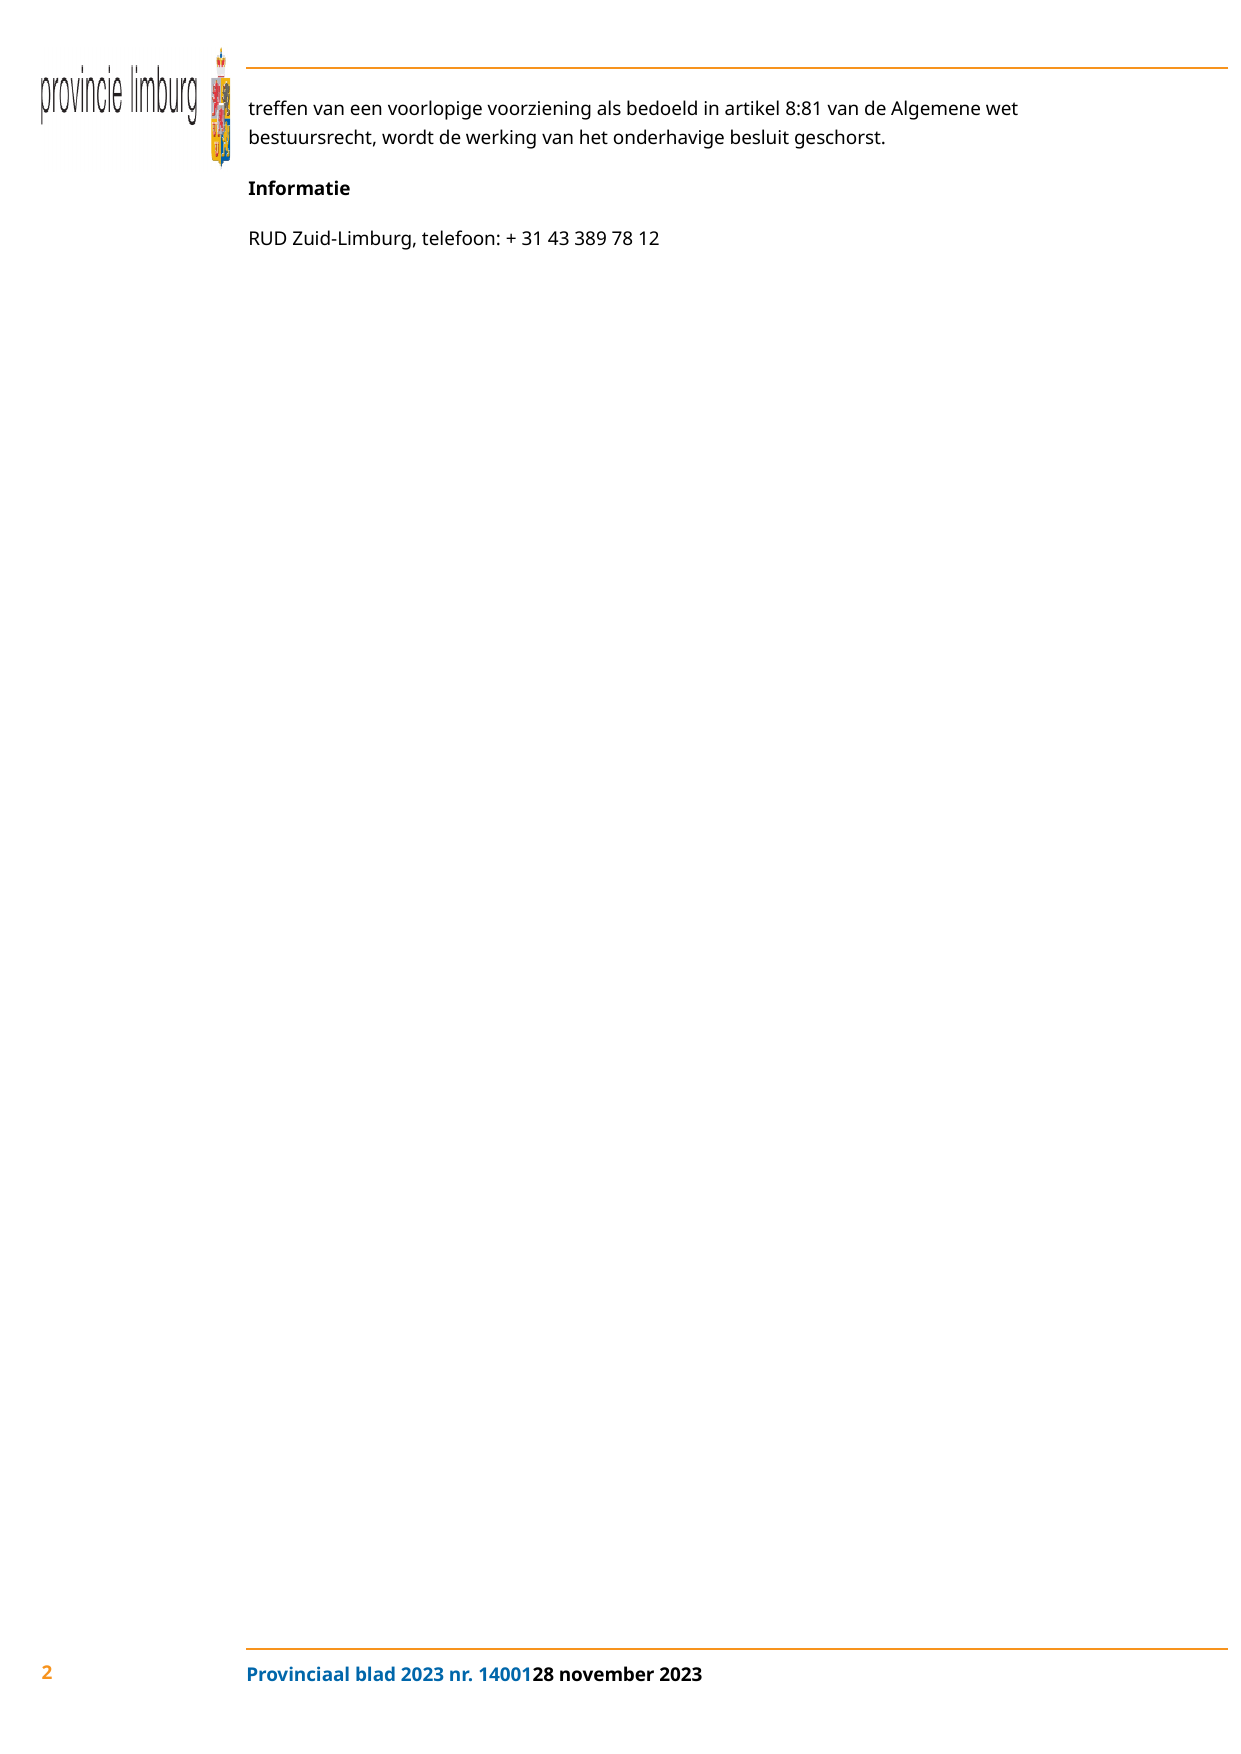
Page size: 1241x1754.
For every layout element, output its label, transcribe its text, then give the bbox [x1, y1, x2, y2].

text treffen van een voorlopige voorziening als bedoeld in artikel 8:81 van de Algemene wet bestuursrecht, wordt de werking van het onderhavige besluit geschorst. [248, 95, 1152, 150]
text Informatie [248, 175, 1152, 201]
picture [41, 47, 231, 172]
text RUD Zuid-Limburg, telefoon: + 31 43 389 78 12 [248, 225, 1152, 251]
